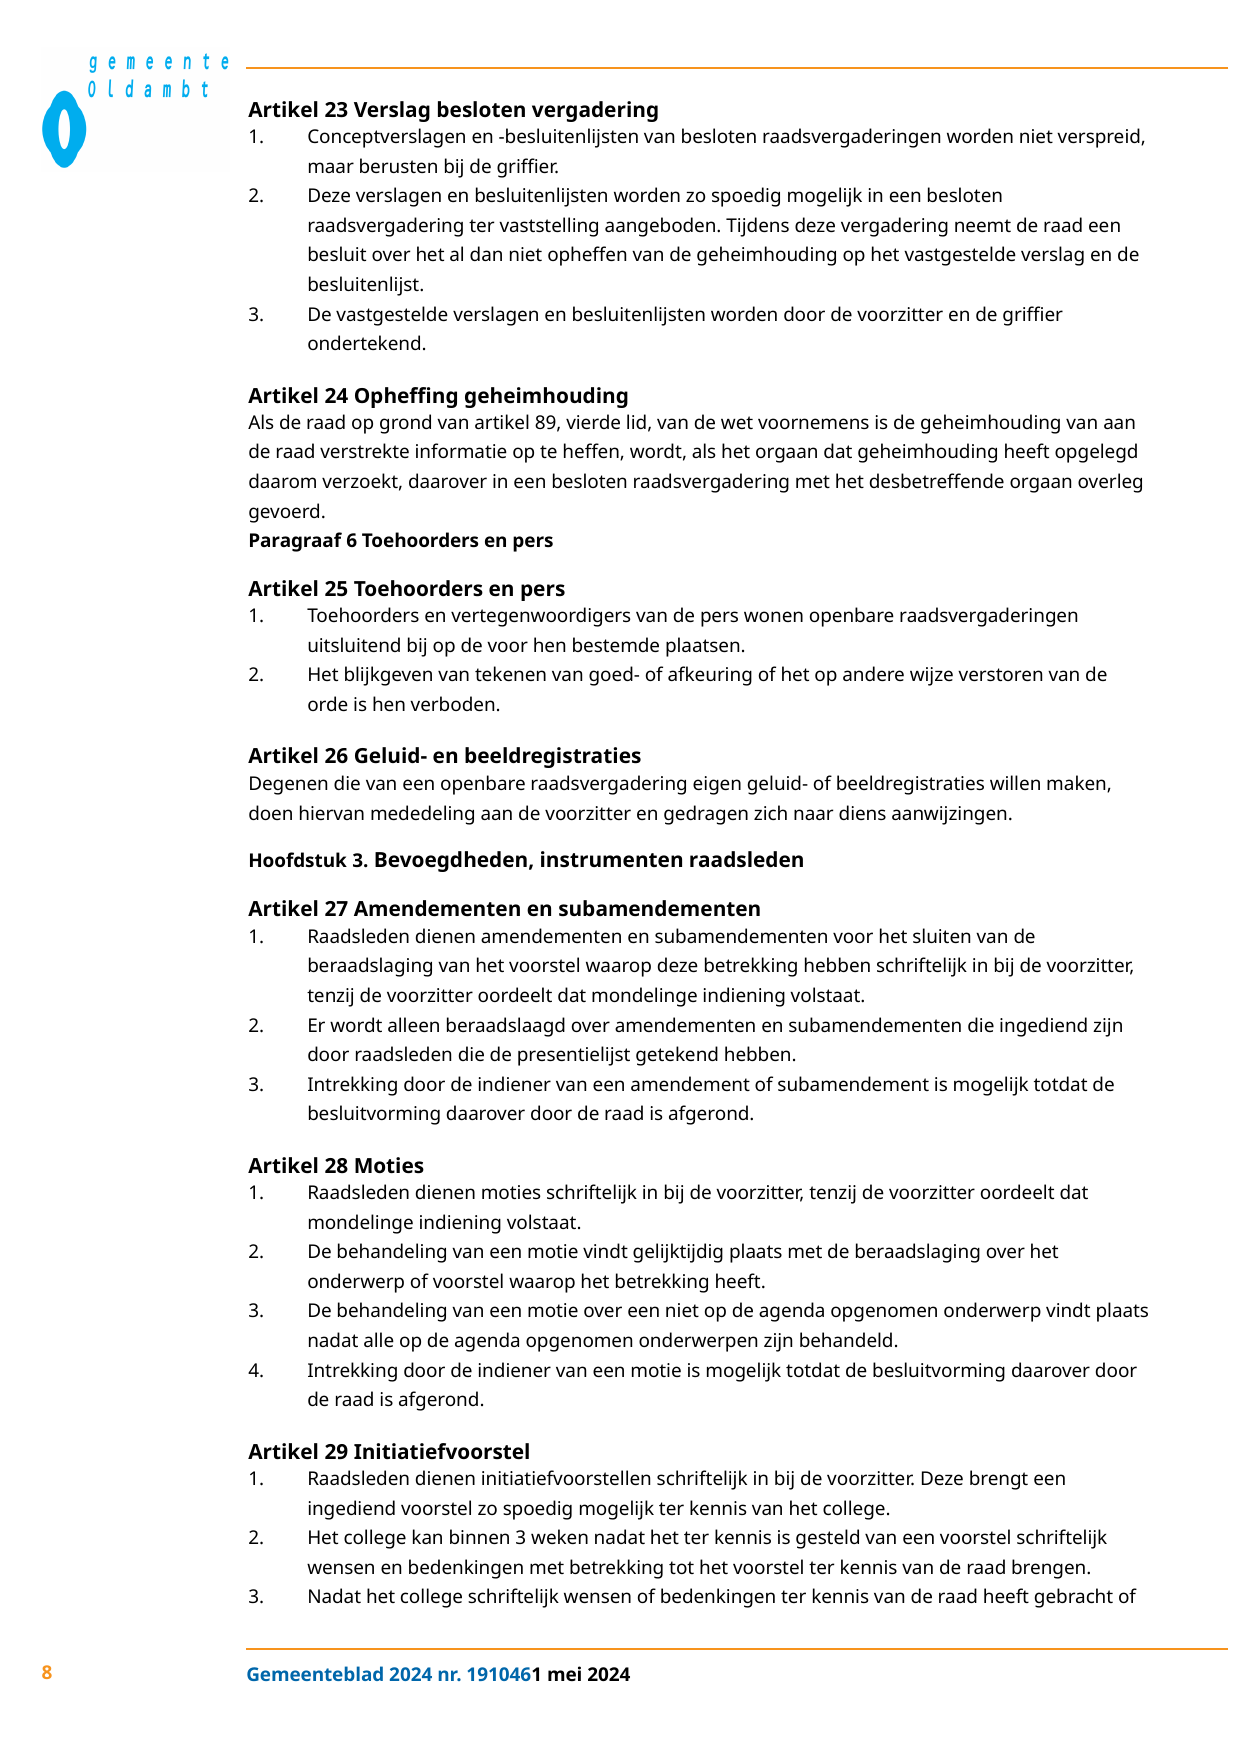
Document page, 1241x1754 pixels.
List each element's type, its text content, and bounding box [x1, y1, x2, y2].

list Raadsleden dienen initiatiefvoorstellen schriftelijk in bij de voorzitter. Deze brengt een ingediend voorstel zo spoedig mogelijk ter kennis van het college. [248, 1465, 1152, 1521]
text Artikel 25 Toehoorders en pers [248, 574, 1152, 602]
text Paragraaf 6 Toehoorders en pers [248, 527, 1152, 553]
list Deze verslagen en besluitenlijsten worden zo spoedig mogelijk in een besloten raadsvergadering ter vaststelling aangeboden. Tijdens deze vergadering neemt de raad een besluit over het al dan niet opheffen van de geheimhouding op het vastgestelde verslag en de besluitenlijst. [248, 182, 1152, 297]
picture [41, 47, 231, 172]
list Het college kan binnen 3 weken nadat het ter kennis is gesteld van een voorstel schriftelijk wensen en bedenkingen met betrekking tot het voorstel ter kennis van de raad brengen. [248, 1524, 1152, 1580]
list Intrekking door de indiener van een amendement of subamendement is mogelijk totdat de besluitvorming daarover door de raad is afgerond. [248, 1071, 1152, 1126]
list Intrekking door de indiener van een motie is mogelijk totdat de besluitvorming daarover door de raad is afgerond. [248, 1357, 1152, 1412]
list Raadsleden dienen amendementen en subamendementen voor het sluiten van de beraadslaging van het voorstel waarop deze betrekking hebben schriftelijk in bij de voorzitter, tenzij de voorzitter oordeelt dat mondelinge indiening volstaat. [248, 923, 1152, 1008]
text Artikel 28 Moties [248, 1151, 1152, 1179]
text Degenen die van een openbare raadsvergadering eigen geluid- of beeldregistraties willen maken, doen hiervan mededeling aan de voorzitter en gedragen zich naar diens aanwijzingen. [248, 770, 1152, 825]
text Artikel 29 Initiatiefvoorstel [248, 1437, 1152, 1465]
list Er wordt alleen beraadslaagd over amendementen en subamendementen die ingediend zijn door raadsleden die de presentielijst getekend hebben. [248, 1012, 1152, 1067]
text Artikel 23 Verslag besloten vergadering [248, 95, 1152, 123]
list De behandeling van een motie vindt gelijktijdig plaats met de beraadslaging over het onderwerp of voorstel waarop het betrekking heeft. [248, 1238, 1152, 1294]
list Conceptverslagen en -besluitenlijsten van besloten raadsvergaderingen worden niet verspreid, maar berusten bij de griffier. [248, 123, 1152, 178]
list Nadat het college schriftelijk wensen of bedenkingen ter kennis van de raad heeft gebracht of [248, 1584, 1152, 1609]
text Hoofdstuk 3. Bevoegdheden, instrumenten raadsleden [248, 845, 1152, 874]
text Artikel 27 Amendementen en subamendementen [248, 894, 1152, 923]
text Artikel 26 Geluid- en beeldregistraties [248, 742, 1152, 770]
list De behandeling van een motie over een niet op de agenda opgenomen onderwerp vindt plaats nadat alle op de agenda opgenomen onderwerpen zijn behandeld. [248, 1298, 1152, 1353]
list De vastgestelde verslagen en besluitenlijsten worden door de voorzitter en de griffier ondertekend. [248, 301, 1152, 356]
text Artikel 24 Opheffing geheimhouding [248, 381, 1152, 409]
list Raadsleden dienen moties schriftelijk in bij de voorzitter, tenzij de voorzitter oordeelt dat mondelinge indiening volstaat. [248, 1179, 1152, 1235]
text Als de raad op grond van artikel 89, vierde lid, van de wet voornemens is de geheimhouding van aan de raad verstrekte informatie op te heffen, wordt, als het orgaan dat geheimhouding heeft opgelegd daarom verzoekt, daarover in een besloten raadsvergadering met het desbetreffende orgaan overleg gevoerd. [248, 409, 1152, 524]
list Toehoorders en vertegenwoordigers van de pers wonen openbare raadsvergaderingen uitsluitend bij op de voor hen bestemde plaatsen. [248, 602, 1152, 658]
list Het blijkgeven van tekenen van goed- of afkeuring of het op andere wijze verstoren van de orde is hen verboden. [248, 662, 1152, 717]
